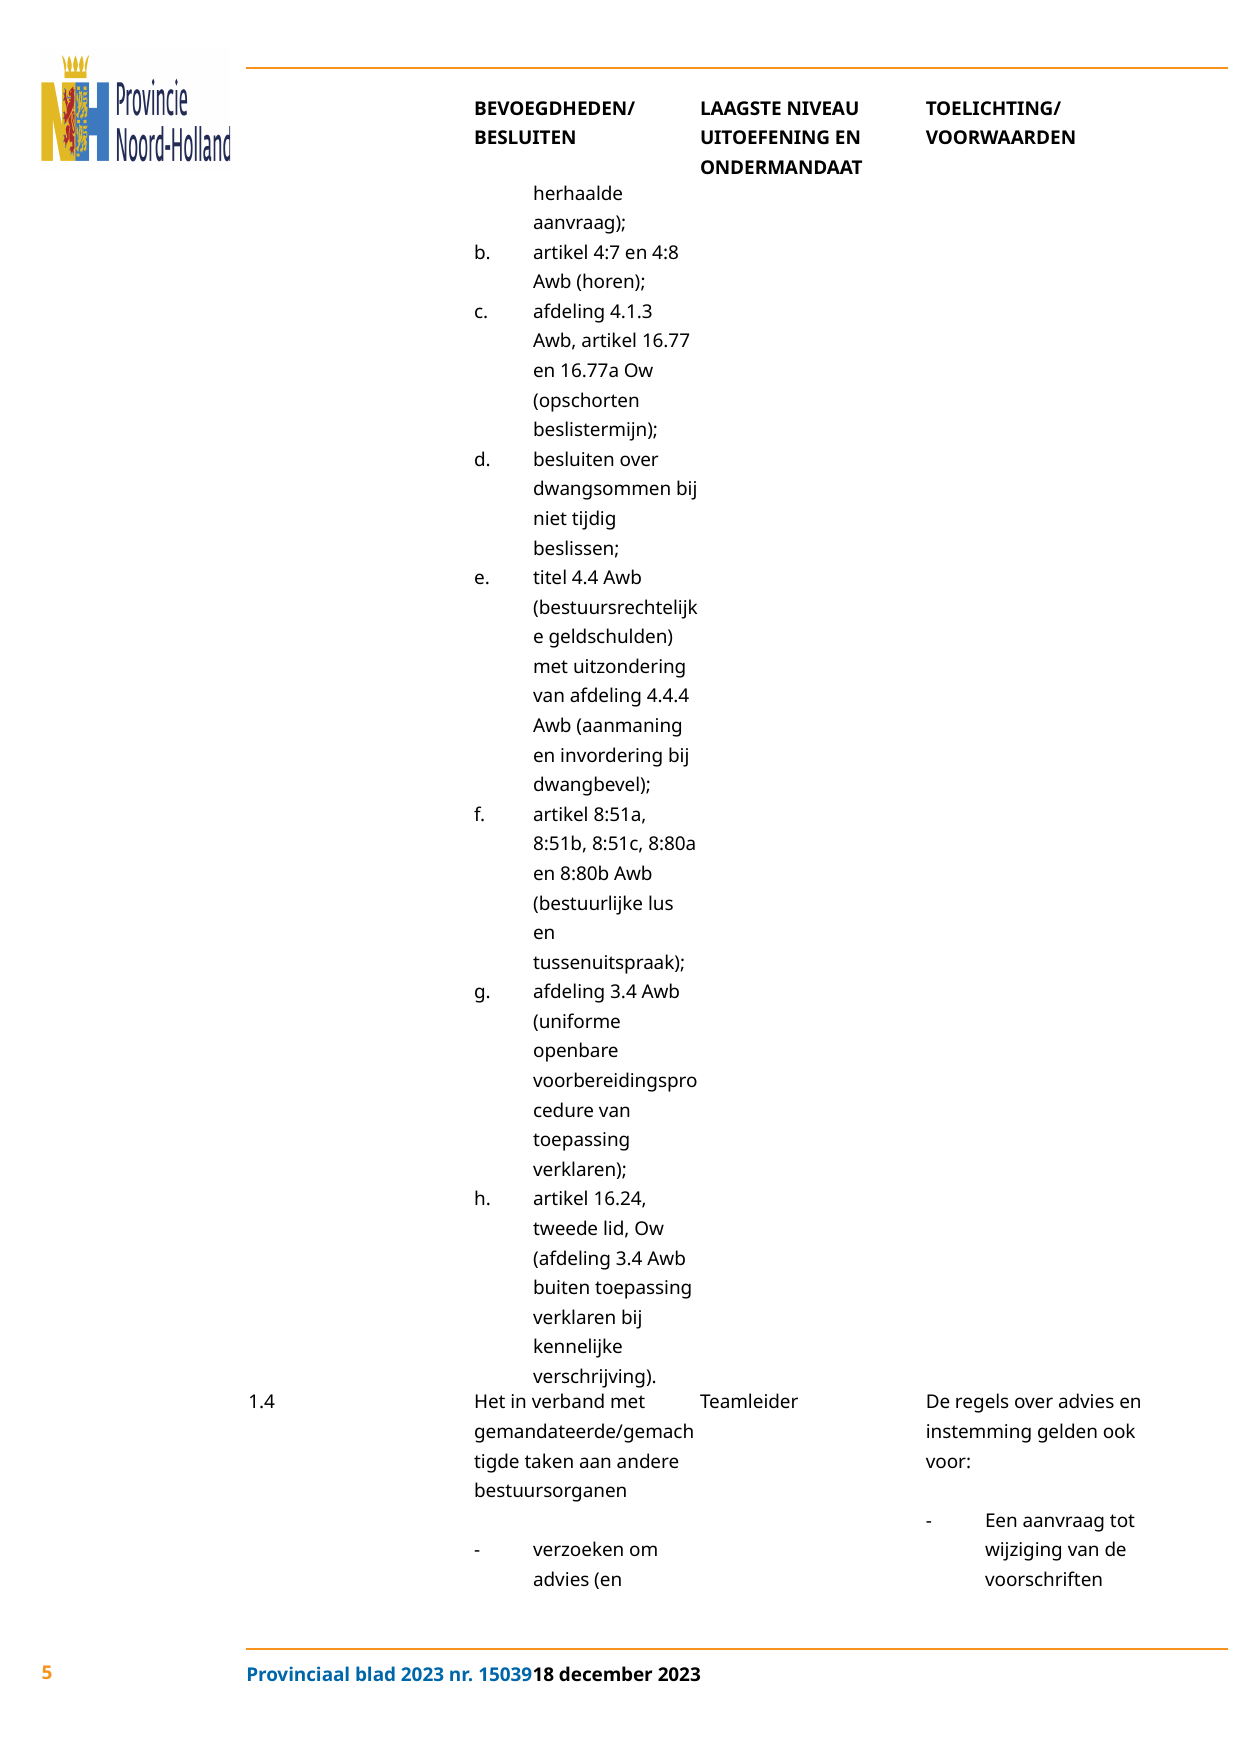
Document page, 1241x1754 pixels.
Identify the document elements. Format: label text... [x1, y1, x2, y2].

table_header TOELICHTING/ VOORWAARDEN [926, 95, 1152, 180]
table_cell [248, 180, 474, 1389]
table_cell Het in verband met gemandateerde/gemachtigde taken aan andere bestuursorganen verzoeken om advies (en [474, 1389, 700, 1592]
table_cell [926, 180, 1152, 1389]
table_cell herhaalde aanvraag); artikel 4:7 en 4:8 Awb (horen); afdeling 4.1.3 Awb, artikel 16.77 en 16.77a Ow (opschorten beslistermijn); besluiten over dwangsommen bij niet tijdig beslissen; titel 4.4 Awb (bestuursrechtelijke geldschulden) met uitzondering van afdeling 4.4.4 Awb (aanmaning en invordering bij dwangbevel); artikel 8:51a, 8:51b, 8:51c, 8:80a en 8:80b Awb (bestuurlijke lus en tussenuitspraak); afdeling 3.4 Awb (uniforme openbare voorbereidingsprocedure van toepassing verklaren); artikel 16.24, tweede lid, Ow (afdeling 3.4 Awb buiten toepassing verklaren bij kennelijke verschrijving). [474, 180, 700, 1389]
table_cell [700, 180, 926, 1389]
table_cell De regels over advies en instemming gelden ook voor: Een aanvraag tot wijziging van de voorschriften [926, 1389, 1152, 1592]
table_header BEVOEGDHEDEN/BESLUITEN [474, 95, 700, 180]
table_cell Teamleider [700, 1389, 926, 1592]
table_header [248, 95, 474, 180]
table_cell 1.4 [248, 1389, 474, 1592]
table_header LAAGSTE NIVEAU UITOEFENING EN ONDERMANDAAT [700, 95, 926, 180]
picture [41, 47, 231, 172]
